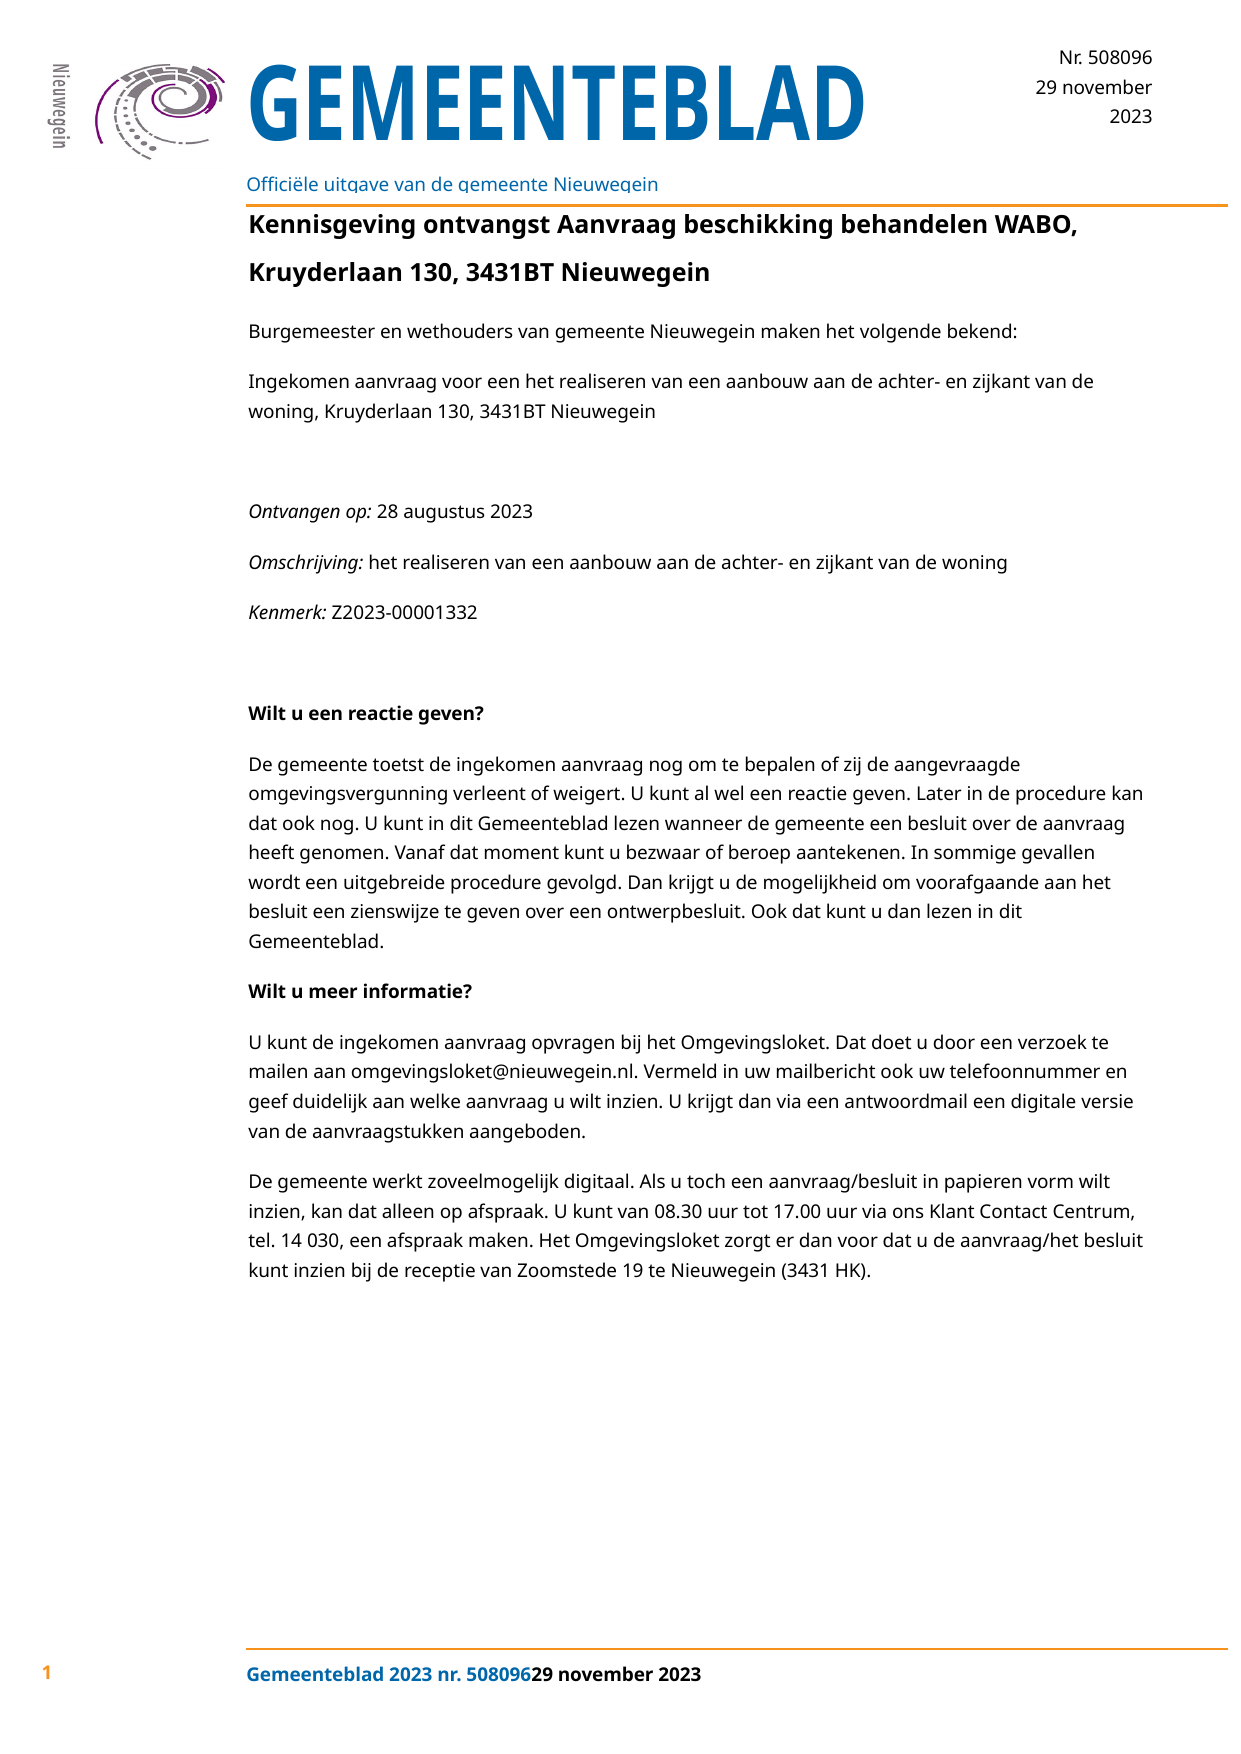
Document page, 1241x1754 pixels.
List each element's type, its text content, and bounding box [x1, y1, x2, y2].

text Burgemeester en wethouders van gemeente Nieuwegein maken het volgende bekend: [248, 318, 1152, 344]
text De gemeente toetst de ingekomen aanvraag nog om te bepalen of zij de aangevraagde omgevingsvergunning verleent of weigert. U kunt al wel een reactie geven. Later in de procedure kan dat ook nog. U kunt in dit Gemeenteblad lezen wanneer de gemeente een besluit over de aanvraag heeft genomen. Vanaf dat moment kunt u bezwaar of beroep aantekenen. In sommige gevallen wordt een uitgebreide procedure gevolgd. Dan krijgt u de mogelijkheid om voorafgaande aan het besluit een zienswijze te geven over een ontwerpbesluit. Ook dat kunt u dan lezen in dit Gemeenteblad. [248, 751, 1152, 954]
text Wilt u meer informatie? [248, 979, 1152, 1004]
text Kenmerk: Z2023-00001332 [248, 599, 1152, 625]
text Ontvangen op: 28 augustus 2023 [248, 499, 1152, 524]
picture [41, 47, 231, 172]
text Ingekomen aanvraag voor een het realiseren van een aanbouw aan de achter- en zijkant van de woning, Kruyderlaan 130, 3431BT Nieuwegein [248, 368, 1152, 424]
text Wilt u een reactie geven? [248, 700, 1152, 726]
text U kunt de ingekomen aanvraag opvragen bij het Omgevingsloket. Dat doet u door een verzoek te mailen aan omgevingsloket@nieuwegein.nl. Vermeld in uw mailbericht ook uw telefoonnummer en geef duidelijk aan welke aanvraag u wilt inzien. U krijgt dan via een antwoordmail een digitale versie van de aanvraagstukken aangeboden. [248, 1029, 1152, 1144]
text Omschrijving: het realiseren van een aanbouw aan de achter- en zijkant van de woning [248, 549, 1152, 575]
text De gemeente werkt zoveelmogelijk digitaal. Als u toch een aanvraag/besluit in papieren vorm wilt inzien, kan dat alleen op afspraak. U kunt van 08.30 uur tot 17.00 uur via ons Klant Contact Centrum, tel. 14 030, een afspraak maken. Het Omgevingsloket zorgt er dan voor dat u de aanvraag/het besluit kunt inzien bij de receptie van Zoomstede 19 te Nieuwegein (3431 HK). [248, 1168, 1152, 1283]
text Kennisgeving ontvangst Aanvraag beschikking behandelen WABO, Kruyderlaan 130, 3431BT Nieuwegein [248, 207, 1152, 288]
